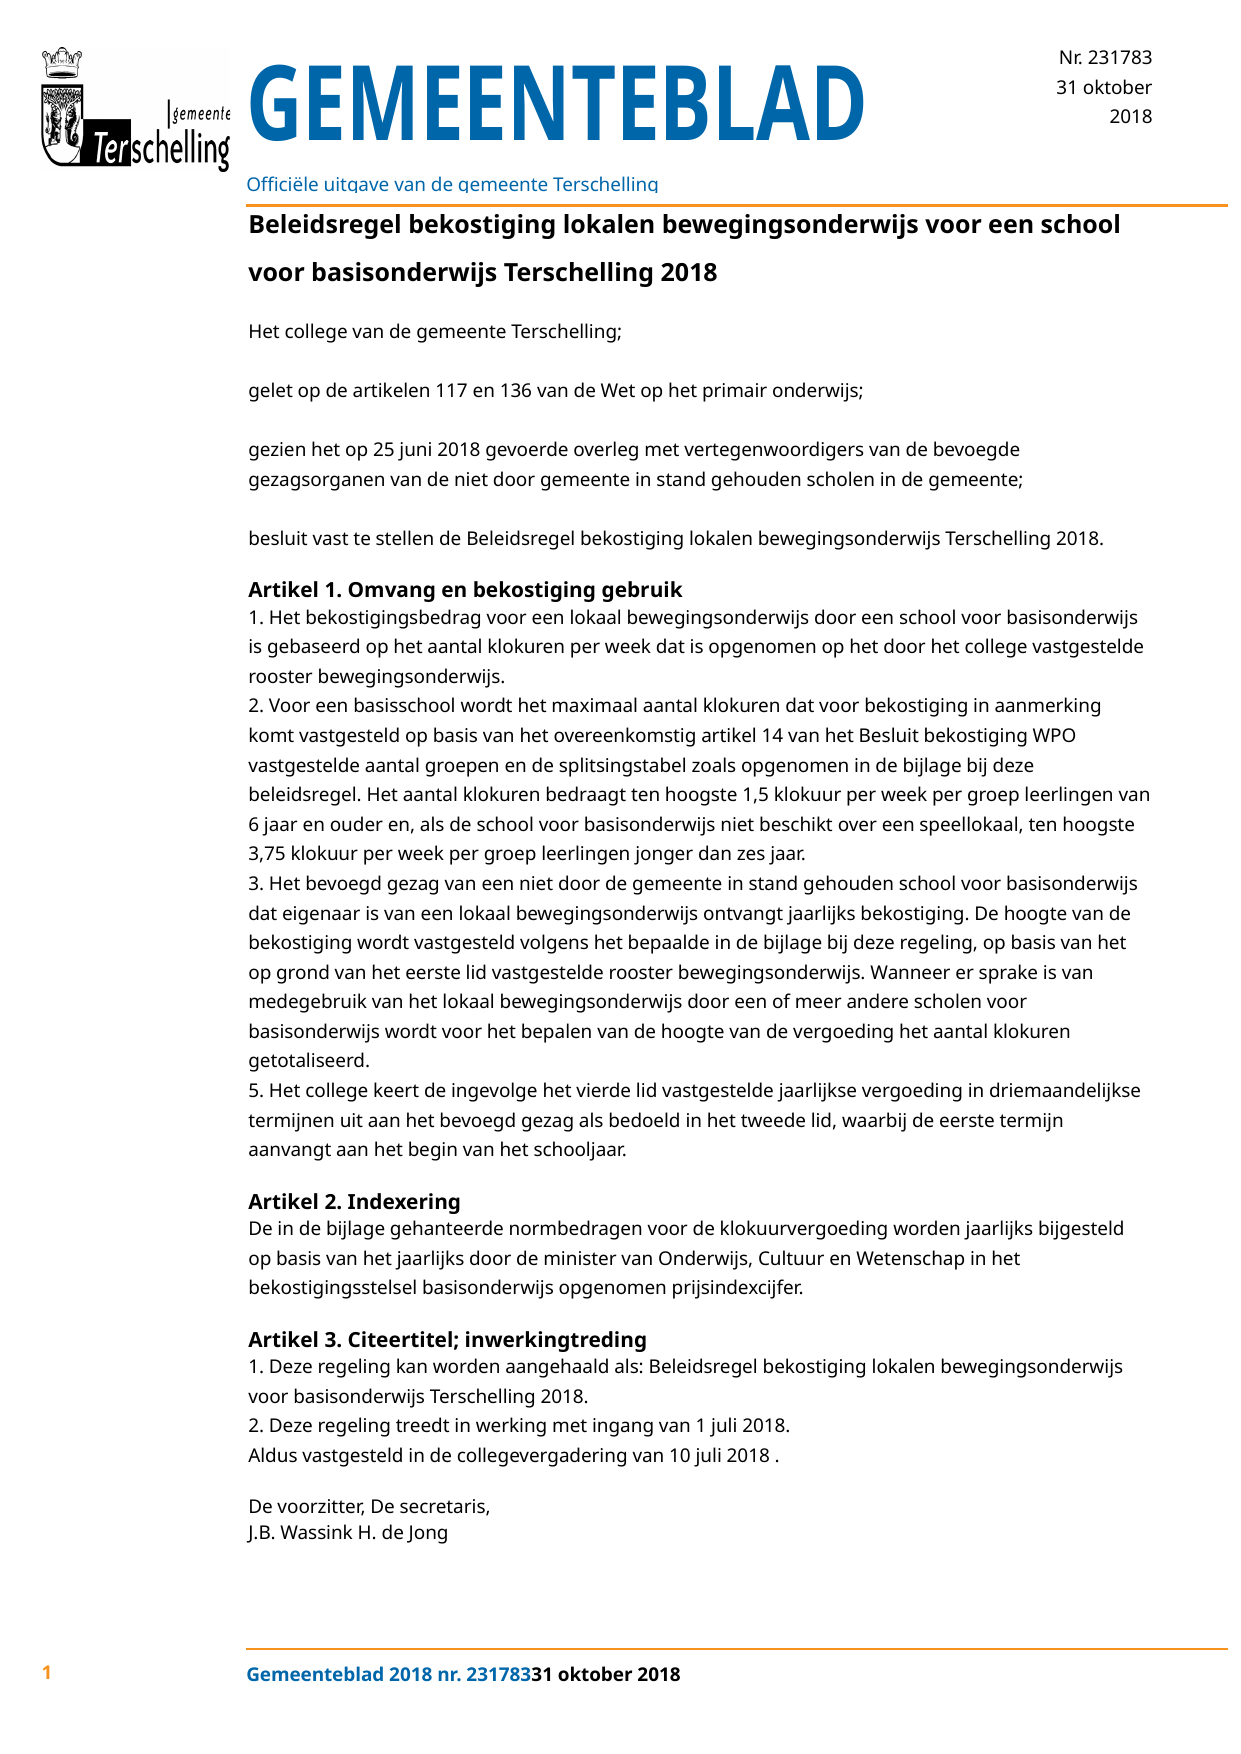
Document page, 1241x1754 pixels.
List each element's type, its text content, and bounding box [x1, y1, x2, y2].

text 2. Voor een basisschool wordt het maximaal aantal klokuren dat voor bekostiging in aanmerking komt vastgesteld op basis van het overeenkomstig artikel 14 van het Besluit bekostiging WPO vastgestelde aantal groepen en de splitsingstabel zoals opgenomen in de bijlage bij deze beleidsregel. Het aantal klokuren bedraagt ten hoogste 1,5 klokuur per week per groep leerlingen van 6 jaar en ouder en, als de school voor basisonderwijs niet beschikt over een speellokaal, ten hoogste 3,75 klokuur per week per groep leerlingen jonger dan zes jaar. [248, 693, 1152, 866]
text 3. Het bevoegd gezag van een niet door de gemeente in stand gehouden school voor basisonderwijs dat eigenaar is van een lokaal bewegingsonderwijs ontvangt jaarlijks bekostiging. De hoogte van de bekostiging wordt vastgesteld volgens het bepaalde in de bijlage bij deze regeling, op basis van het op grond van het eerste lid vastgestelde rooster bewegingsonderwijs. Wanneer er sprake is van medegebruik van het lokaal bewegingsonderwijs door een of meer andere scholen voor basisonderwijs wordt voor het bepalen van de hoogte van de vergoeding het aantal klokuren getotaliseerd. [248, 870, 1152, 1073]
text J.B. Wassink H. de Jong [248, 1519, 1152, 1545]
text gezien het op 25 juni 2018 gevoerde overleg met vertegenwoordigers van de bevoegde gezagsorganen van de niet door gemeente in stand gehouden scholen in de gemeente; [248, 436, 1152, 492]
text Aldus vastgesteld in de collegevergadering van 10 juli 2018 . [248, 1442, 1152, 1468]
text De in de bijlage gehanteerde normbedragen voor de klokuurvergoeding worden jaarlijks bijgesteld op basis van het jaarlijks door de minister van Onderwijs, Cultuur en Wetenschap in het bekostigingsstelsel basisonderwijs opgenomen prijsindexcijfer. [248, 1215, 1152, 1300]
text Artikel 2. Indexering [248, 1187, 1152, 1215]
text Artikel 1. Omvang en bekostiging gebruik [248, 575, 1152, 604]
text 5. Het college keert de ingevolge het vierde lid vastgestelde jaarlijkse vergoeding in driemaandelijkse termijnen uit aan het bevoegd gezag als bedoeld in het tweede lid, waarbij de eerste termijn aanvangt aan het begin van het schooljaar. [248, 1077, 1152, 1162]
text 2. Deze regeling treedt in werking met ingang van 1 juli 2018. [248, 1412, 1152, 1438]
text 1. Deze regeling kan worden aangehaald als: Beleidsregel bekostiging lokalen bewegingsonderwijs voor basisonderwijs Terschelling 2018. [248, 1353, 1152, 1408]
text Beleidsregel bekostiging lokalen bewegingsonderwijs voor een school voor basisonderwijs Terschelling 2018 [248, 207, 1152, 288]
text Het college van de gemeente Terschelling; [248, 318, 1152, 344]
text 1. Het bekostigingsbedrag voor een lokaal bewegingsonderwijs door een school voor basisonderwijs is gebaseerd op het aantal klokuren per week dat is opgenomen op het door het college vastgestelde rooster bewegingsonderwijs. [248, 604, 1152, 689]
picture [41, 47, 231, 172]
text gelet op de artikelen 117 en 136 van de Wet op het primair onderwijs; [248, 377, 1152, 403]
text De voorzitter, De secretaris, [248, 1493, 1152, 1519]
text besluit vast te stellen de Beleidsregel bekostiging lokalen bewegingsonderwijs Terschelling 2018. [248, 525, 1152, 551]
text Artikel 3. Citeertitel; inwerkingtreding [248, 1325, 1152, 1353]
